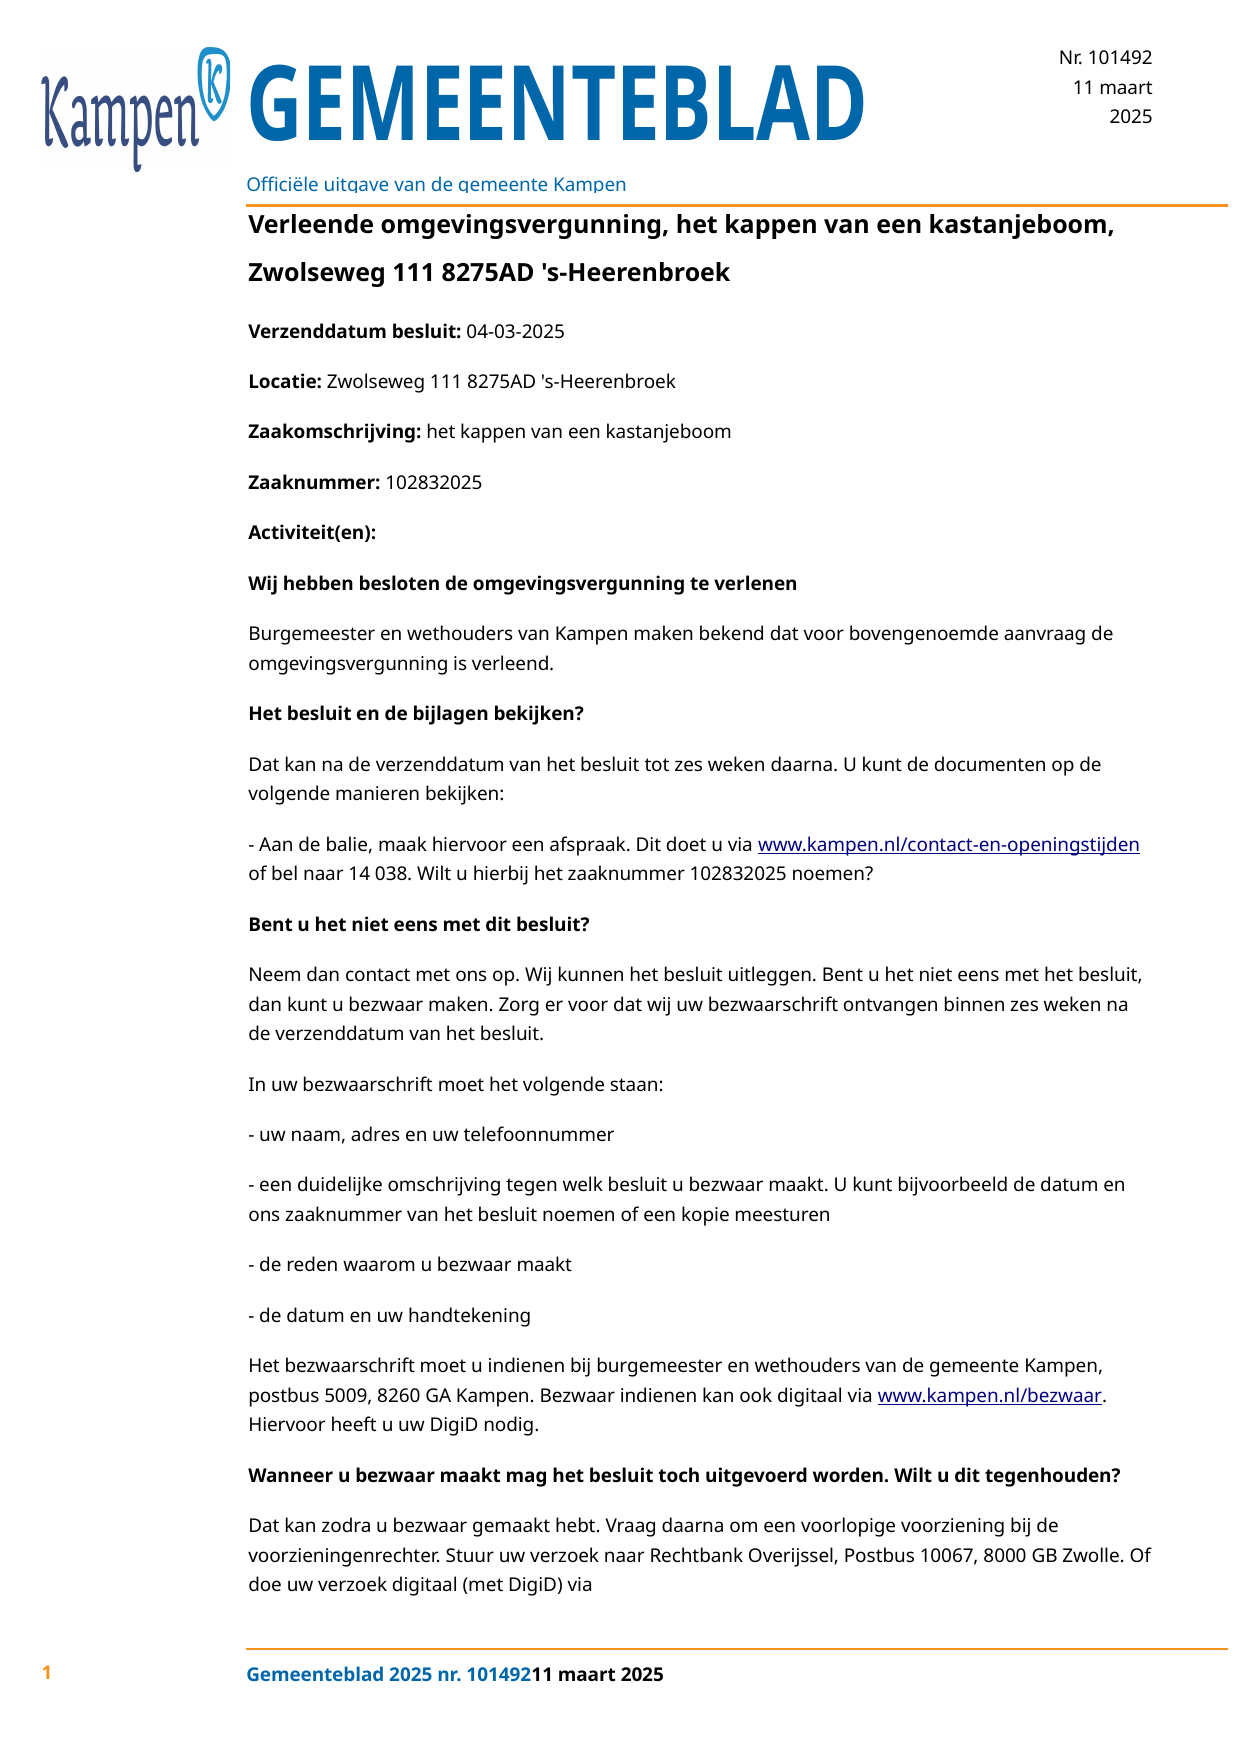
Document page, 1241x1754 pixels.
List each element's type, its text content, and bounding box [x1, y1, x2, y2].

text Wanneer u bezwaar maakt mag het besluit toch uitgevoerd worden. Wilt u dit tegenhouden? [248, 1462, 1152, 1488]
text Dat kan na de verzenddatum van het besluit tot zes weken daarna. U kunt de documenten op de volgende manieren bekijken: [248, 751, 1152, 806]
text - de reden waarom u bezwaar maakt [248, 1252, 1152, 1277]
text - een duidelijke omschrijving tegen welk besluit u bezwaar maakt. U kunt bijvoorbeeld de datum en ons zaaknummer van het besluit noemen of een kopie meesturen [248, 1172, 1152, 1227]
text Zaakomschrijving: het kappen van een kastanjeboom [248, 419, 1152, 444]
text Locatie: Zwolseweg 111 8275AD 's-Heerenbroek [248, 368, 1152, 394]
text Activiteit(en): [248, 519, 1152, 545]
text In uw bezwaarschrift moet het volgende staan: [248, 1071, 1152, 1097]
text Neem dan contact met ons op. Wij kunnen het besluit uitleggen. Bent u het niet eens met het besluit, dan kunt u bezwaar maken. Zorg er voor dat wij uw bezwaarschrift ontvangen binnen zes weken na de verzenddatum van het besluit. [248, 961, 1152, 1046]
picture [41, 47, 231, 172]
text Burgemeester en wethouders van Kampen maken bekend dat voor bovengenoemde aanvraag de omgevingsvergunning is verleend. [248, 620, 1152, 676]
text Het bezwaarschrift moet u indienen bij burgemeester en wethouders van de gemeente Kampen, postbus 5009, 8260 GA Kampen. Bezwaar indienen kan ook digitaal via www.kampen.nl/bezwaar. Hiervoor heeft u uw DigiD nodig. [248, 1352, 1152, 1437]
text Bent u het niet eens met dit besluit? [248, 911, 1152, 937]
text Verzenddatum besluit: 04-03-2025 [248, 318, 1152, 344]
text Het besluit en de bijlagen bekijken? [248, 700, 1152, 726]
text Wij hebben besloten de omgevingsvergunning te verlenen [248, 570, 1152, 596]
text Dat kan zodra u bezwaar gemaakt hebt. Vraag daarna om een voorlopige voorziening bij de voorzieningenrechter. Stuur uw verzoek naar Rechtbank Overijssel, Postbus 10067, 8000 GB Zwolle. Of doe uw verzoek digitaal (met DigiD) via [248, 1512, 1152, 1597]
text Zaaknummer: 102832025 [248, 469, 1152, 495]
text - Aan de balie, maak hiervoor een afspraak. Dit doet u via www.kampen.nl/contact-en-openingstijden of bel naar 14 038. Wilt u hierbij het zaaknummer 102832025 noemen? [248, 831, 1152, 886]
text Verleende omgevingsvergunning, het kappen van een kastanjeboom, Zwolseweg 111 8275AD 's-Heerenbroek [248, 207, 1152, 288]
text - uw naam, adres en uw telefoonnummer [248, 1121, 1152, 1147]
text - de datum en uw handtekening [248, 1302, 1152, 1328]
